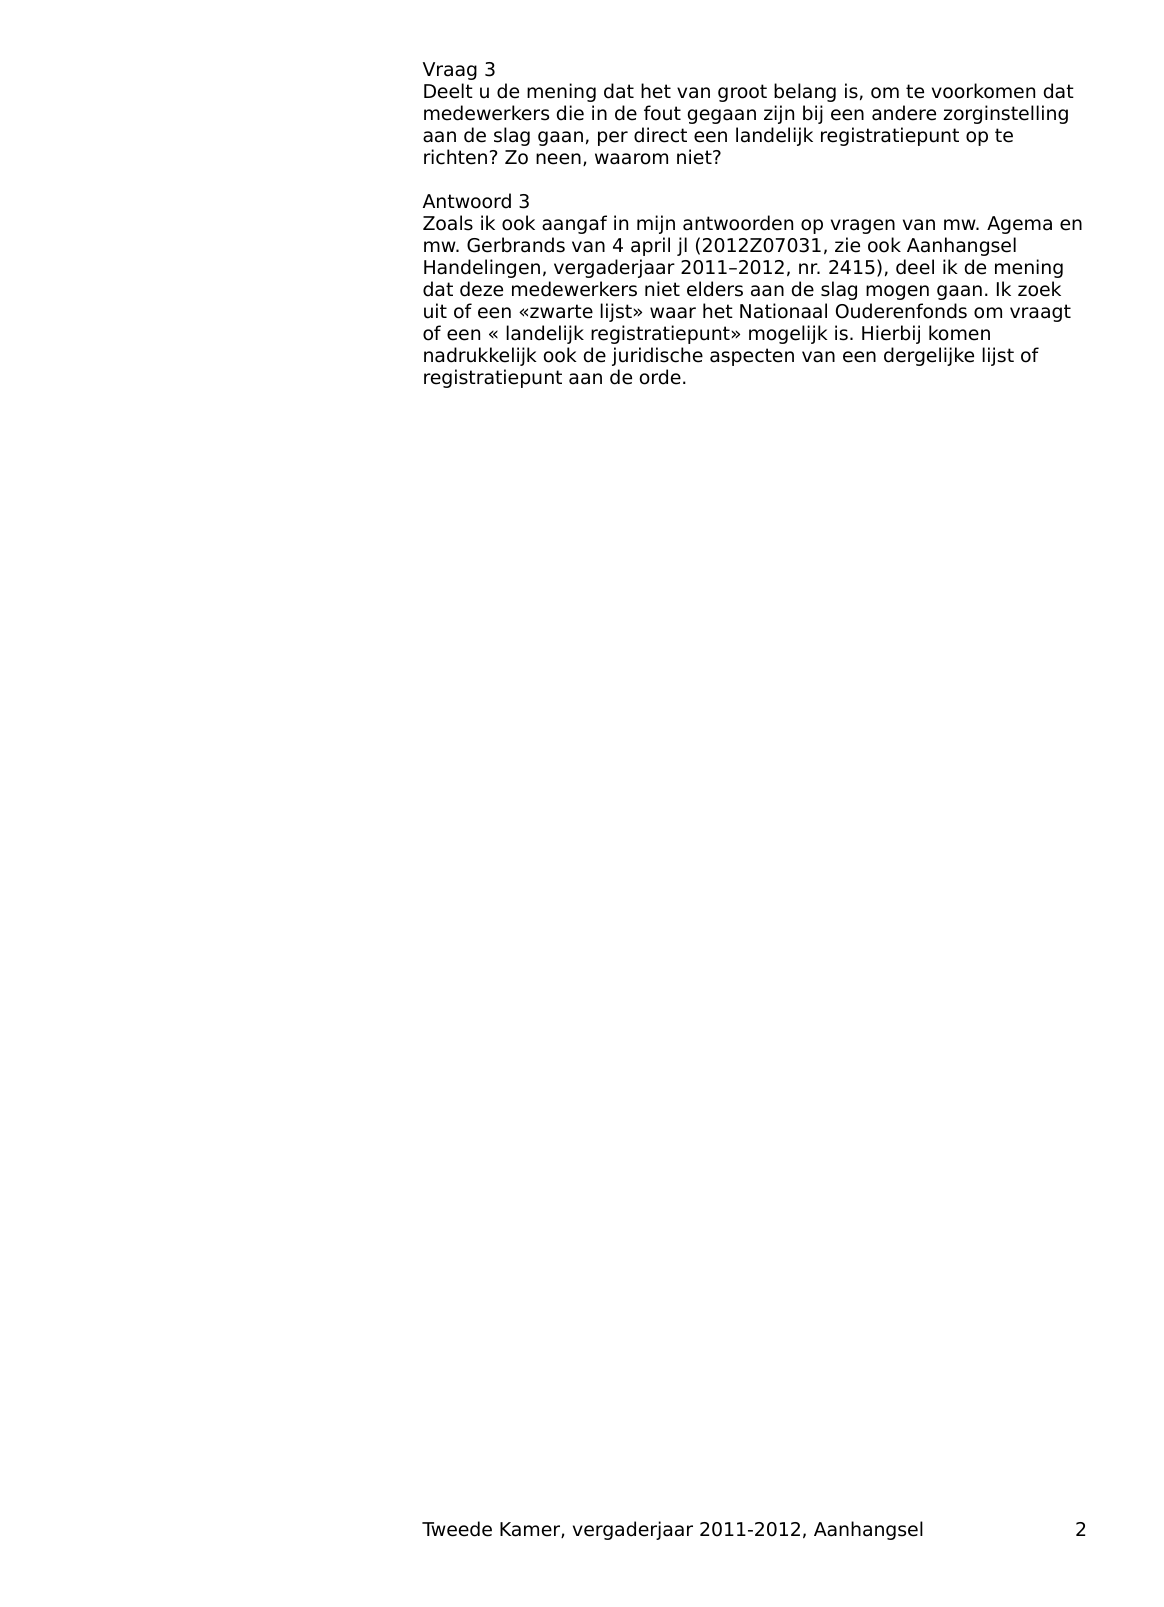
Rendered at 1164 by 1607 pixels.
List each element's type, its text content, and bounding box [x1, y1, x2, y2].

text Antwoord 3 [422, 191, 1087, 213]
text Deelt u de mening dat het van groot belang is, om te voorkomen dat medewerkers die in de fout gegaan zijn bij een andere zorginstelling aan de slag gaan, per direct een landelijk registratiepunt op te richten? Zo neen, waarom niet? [422, 81, 1087, 169]
text Vraag 3 [422, 59, 1087, 81]
text Zoals ik ook aangaf in mijn antwoorden op vragen van mw. Agema en mw. Gerbrands van 4 april jl (2012Z07031, zie ook Aanhangsel Handelingen, vergaderjaar 2011–2012, nr. 2415), deel ik de mening dat deze medewerkers niet elders aan de slag mogen gaan. Ik zoek uit of een «zwarte lijst» waar het Nationaal Ouderenfonds om vraagt of een « landelijk registratiepunt» mogelijk is. Hierbij komen nadrukkelijk ook de juridische aspecten van een dergelijke lijst of registratiepunt aan de orde. [422, 213, 1087, 389]
